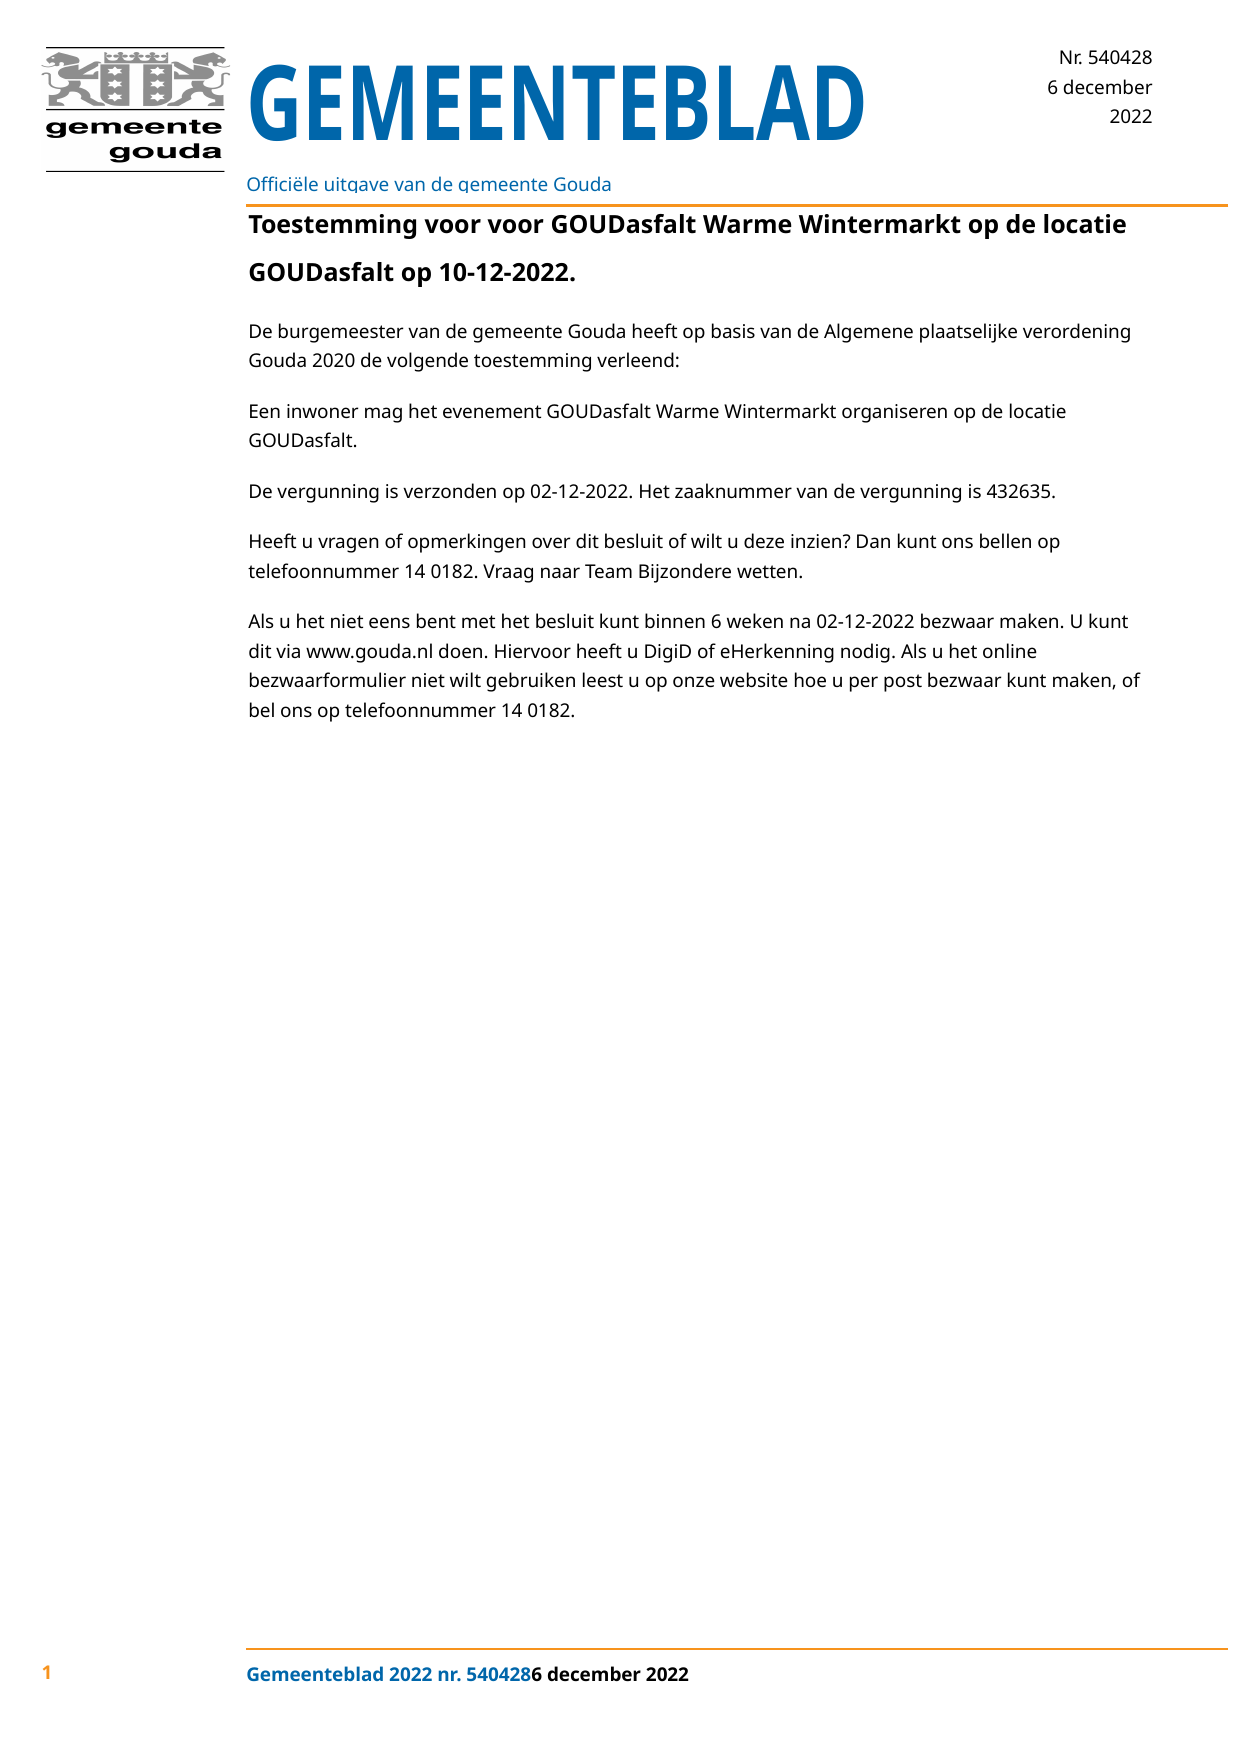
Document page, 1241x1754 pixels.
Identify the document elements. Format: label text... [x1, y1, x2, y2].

text De burgemeester van de gemeente Gouda heeft op basis van de Algemene plaatselijke verordening Gouda 2020 de volgende toestemming verleend: [248, 318, 1152, 373]
text De vergunning is verzonden op 02-12-2022. Het zaaknummer van de vergunning is 432635. [248, 478, 1152, 504]
text Heeft u vragen of opmerkingen over dit besluit of wilt u deze inzien? Dan kunt ons bellen op telefoonnummer 14 0182. Vraag naar Team Bijzondere wetten. [248, 528, 1152, 584]
text Toestemming voor voor GOUDasfalt Warme Wintermarkt op de locatie GOUDasfalt op 10-12-2022. [248, 207, 1152, 288]
text Als u het niet eens bent met het besluit kunt binnen 6 weken na 02-12-2022 bezwaar maken. U kunt dit via www.gouda.nl doen. Hiervoor heeft u DigiD of eHerkenning nodig. Als u het online bezwaarformulier niet wilt gebruiken leest u op onze website hoe u per post bezwaar kunt maken, of bel ons op telefoonnummer 14 0182. [248, 608, 1152, 723]
text Een inwoner mag het evenement GOUDasfalt Warme Wintermarkt organiseren op de locatie GOUDasfalt. [248, 398, 1152, 453]
picture [41, 47, 231, 172]
